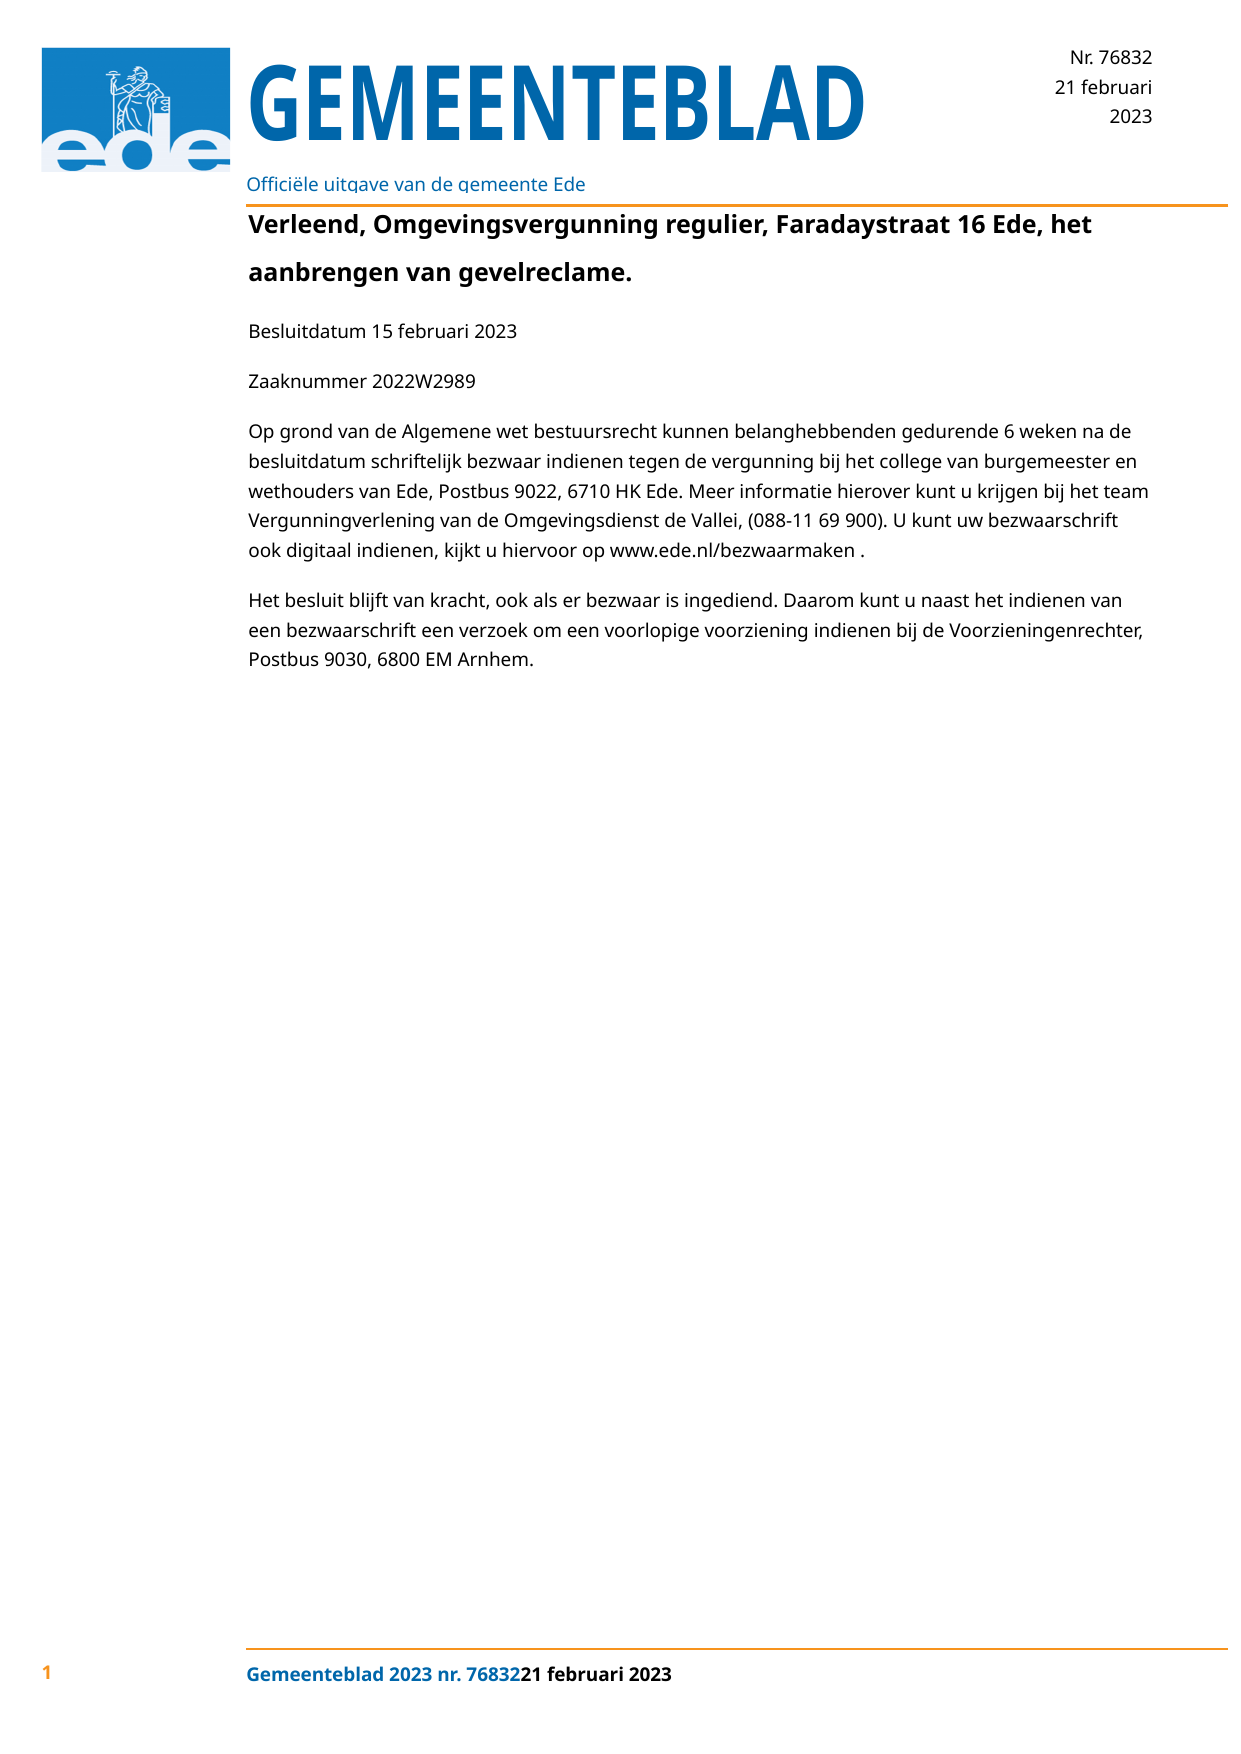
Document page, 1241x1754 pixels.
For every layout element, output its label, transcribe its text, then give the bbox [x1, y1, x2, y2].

text Zaaknummer 2022W2989 [248, 368, 1152, 394]
text Besluitdatum 15 februari 2023 [248, 318, 1152, 344]
text Het besluit blijft van kracht, ook als er bezwaar is ingediend. Daarom kunt u naast het indienen van een bezwaarschrift een verzoek om een voorlopige voorziening indienen bij de Voorzieningenrechter, Postbus 9030, 6800 EM Arnhem. [248, 587, 1152, 672]
text Verleend, Omgevingsvergunning regulier, Faradaystraat 16 Ede, het aanbrengen van gevelreclame. [248, 207, 1152, 288]
text Op grond van de Algemene wet bestuursrecht kunnen belanghebbenden gedurende 6 weken na de besluitdatum schriftelijk bezwaar indienen tegen de vergunning bij het college van burgemeester en wethouders van Ede, Postbus 9022, 6710 HK Ede. Meer informatie hierover kunt u krijgen bij het team Vergunningverlening van de Omgevingsdienst de Vallei, (088-11 69 900). U kunt uw bezwaarschrift ook digitaal indienen, kijkt u hiervoor op www.ede.nl/bezwaarmaken . [248, 419, 1152, 563]
picture [41, 47, 231, 172]
